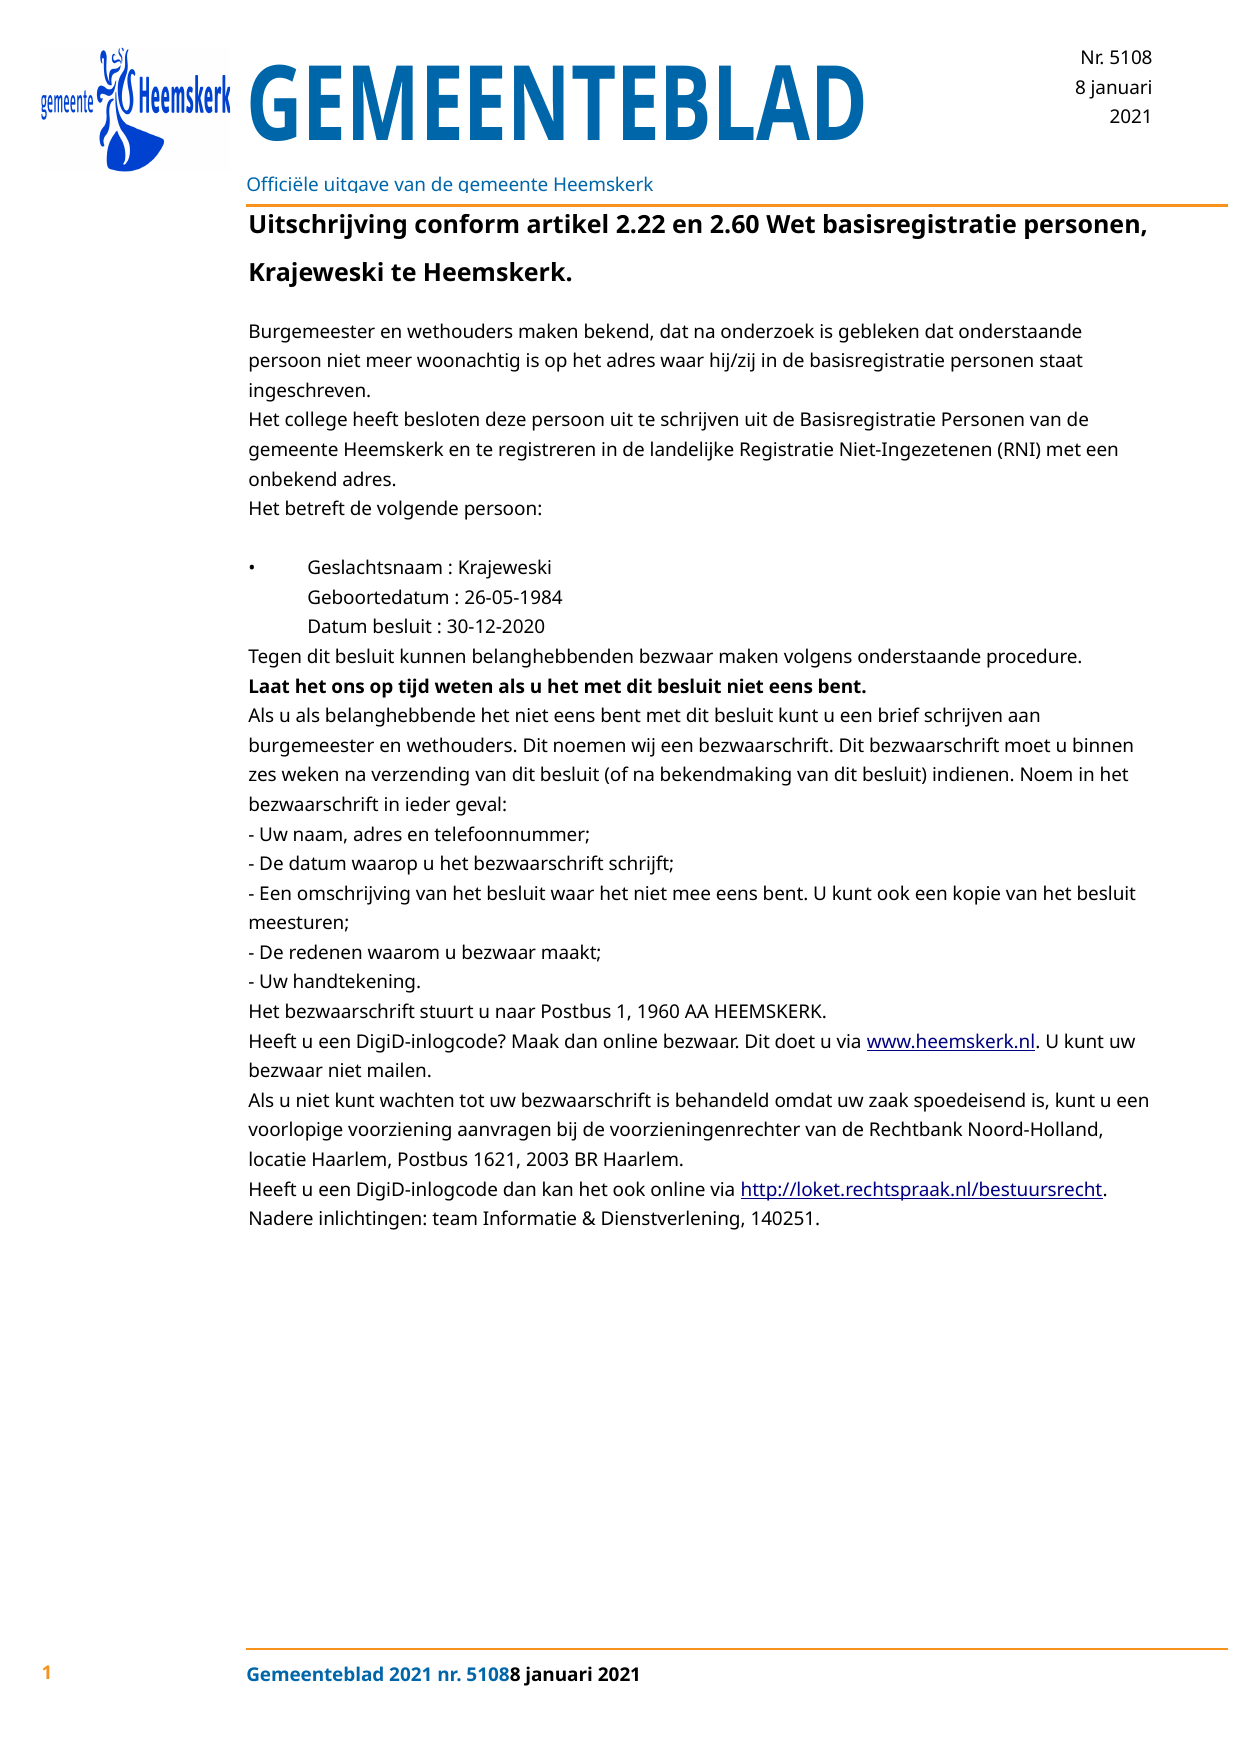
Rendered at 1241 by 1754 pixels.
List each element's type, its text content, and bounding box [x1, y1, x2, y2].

text Uitschrijving conform artikel 2.22 en 2.60 Wet basisregistratie personen, Krajeweski te Heemskerk. [248, 207, 1152, 288]
text Als u niet kunt wachten tot uw bezwaarschrift is behandeld omdat uw zaak spoedeisend is, kunt u een voorlopige voorziening aanvragen bij de voorzieningenrechter van de Rechtbank Noord-Holland, locatie Haarlem, Postbus 1621, 2003 BR Haarlem. [248, 1087, 1152, 1172]
list Geboortedatum : 26-05-1984 [248, 584, 1152, 610]
text Tegen dit besluit kunnen belanghebbenden bezwaar maken volgens onderstaande procedure. [248, 643, 1152, 669]
text Heeft u een DigiD-inlogcode? Maak dan online bezwaar. Dit doet u via www.heemskerk.nl. U kunt uw bezwaar niet mailen. [248, 1028, 1152, 1083]
text Laat het ons op tijd weten als u het met dit besluit niet eens bent. [248, 673, 1152, 699]
text Het college heeft besloten deze persoon uit te schrijven uit de Basisregistratie Personen van de gemeente Heemskerk en te registreren in de landelijke Registratie Niet-Ingezetenen (RNI) met een onbekend adres. [248, 407, 1152, 492]
text Burgemeester en wethouders maken bekend, dat na onderzoek is gebleken dat onderstaande persoon niet meer woonachtig is op het adres waar hij/zij in de basisregistratie personen staat ingeschreven. [248, 318, 1152, 403]
text Heeft u een DigiD-inlogcode dan kan het ook online via http://loket.rechtspraak.nl/bestuursrecht. [248, 1176, 1152, 1202]
text - Uw handtekening. [248, 969, 1152, 994]
text - Uw naam, adres en telefoonnummer; [248, 821, 1152, 847]
list Datum besluit : 30-12-2020 [248, 614, 1152, 639]
picture [41, 47, 231, 172]
text - De datum waarop u het bezwaarschrift schrijft; [248, 850, 1152, 876]
text - De redenen waarom u bezwaar maakt; [248, 939, 1152, 965]
text - Een omschrijving van het besluit waar het niet mee eens bent. U kunt ook een kopie van het besluit meesturen; [248, 880, 1152, 935]
list Geslachtsnaam : Krajeweski [248, 554, 1152, 580]
text Als u als belanghebbende het niet eens bent met dit besluit kunt u een brief schrijven aan burgemeester en wethouders. Dit noemen wij een bezwaarschrift. Dit bezwaarschrift moet u binnen zes weken na verzending van dit besluit (of na bekendmaking van dit besluit) indienen. Noem in het bezwaarschrift in ieder geval: [248, 702, 1152, 817]
text Het betreft de volgende persoon: [248, 495, 1152, 521]
text Nadere inlichtingen: team Informatie & Dienstverlening, 140251. [248, 1205, 1152, 1231]
text Het bezwaarschrift stuurt u naar Postbus 1, 1960 AA HEEMSKERK. [248, 998, 1152, 1024]
